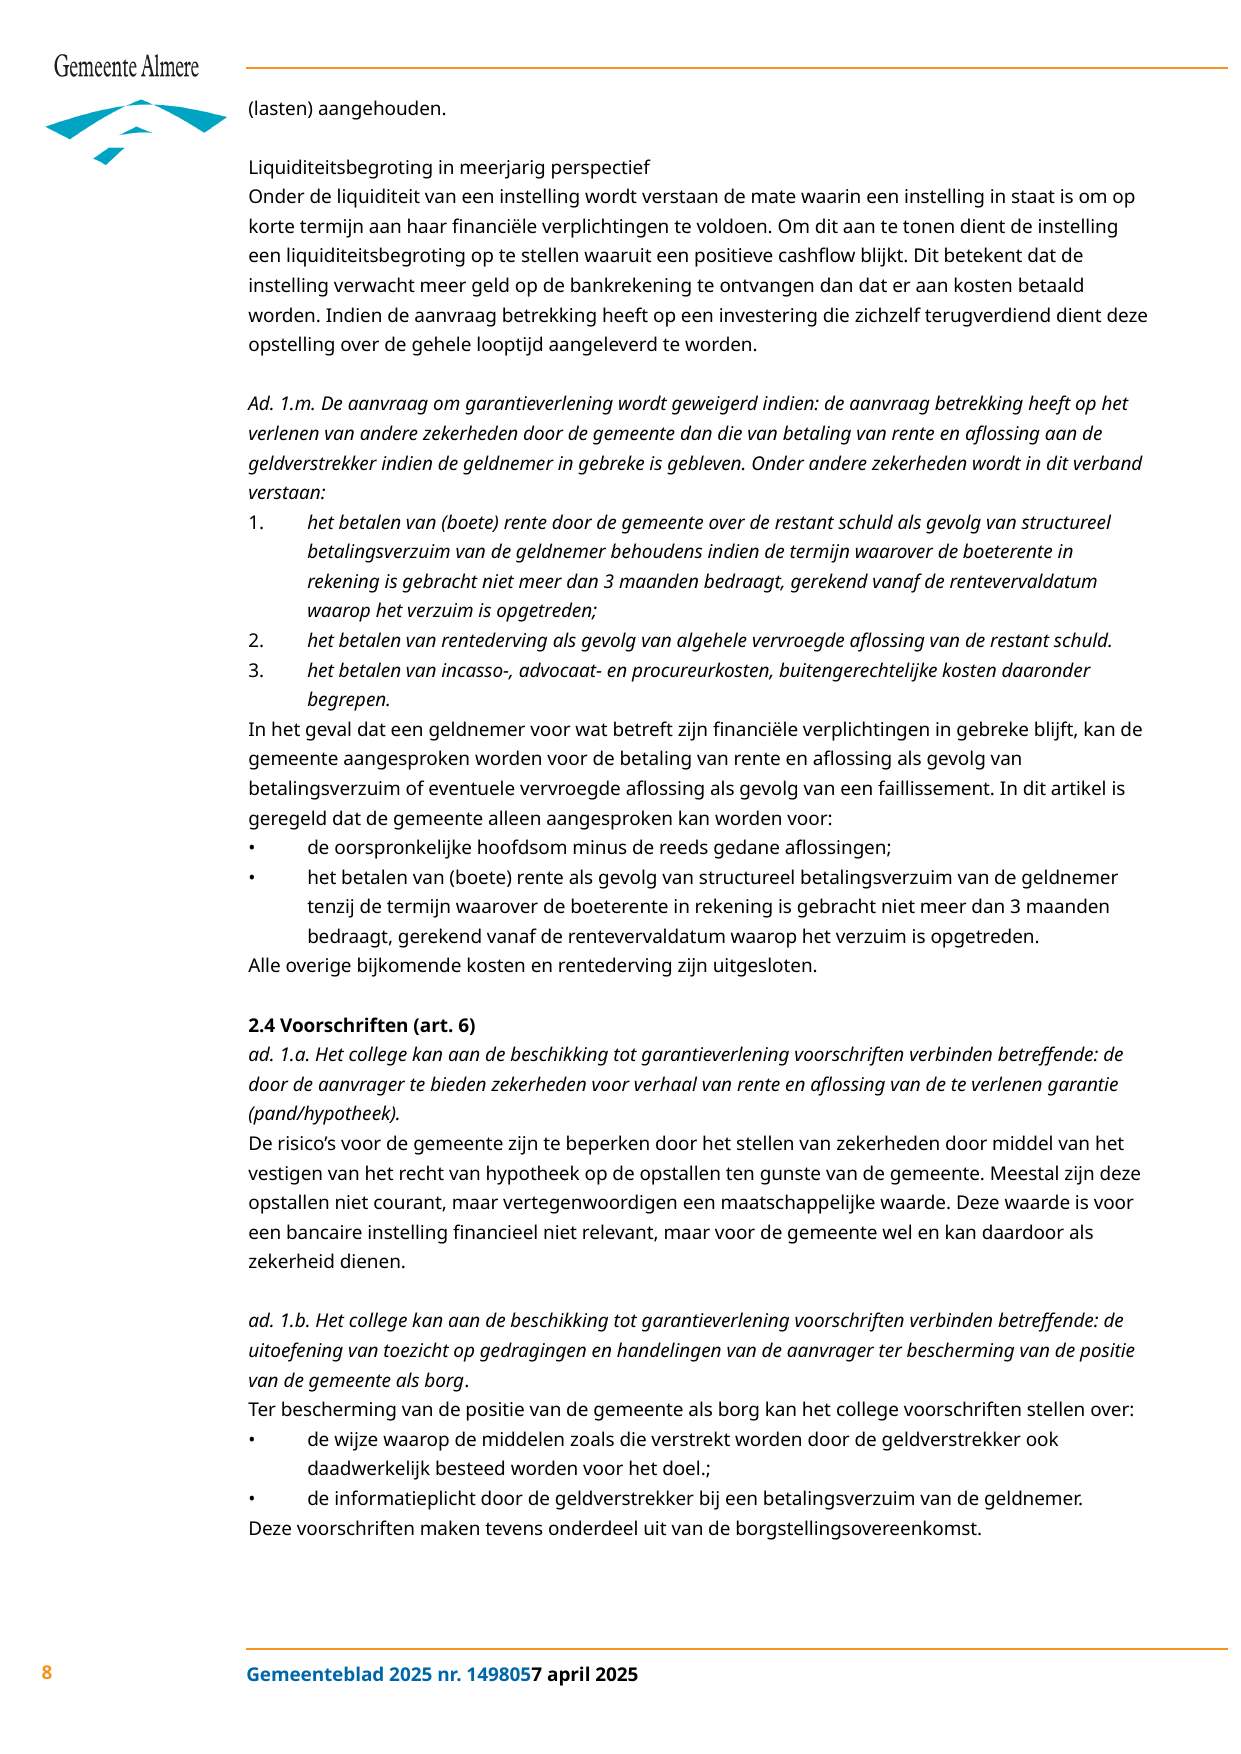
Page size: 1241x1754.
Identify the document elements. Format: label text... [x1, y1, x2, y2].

picture [41, 47, 231, 172]
text In het geval dat een geldnemer voor wat betreft zijn financiële verplichtingen in gebreke blijft, kan de gemeente aangesproken worden voor de betaling van rente en aflossing als gevolg van betalingsverzuim of eventuele vervroegde aflossing als gevolg van een faillissement. In dit artikel is geregeld dat de gemeente alleen aangesproken kan worden voor: [248, 716, 1152, 831]
list het betalen van rentederving als gevolg van algehele vervroegde aflossing van de restant schuld. [248, 627, 1152, 653]
text ad. 1.a. Het college kan aan de beschikking tot garantieverlening voorschriften verbinden betreffende: de door de aanvrager te bieden zekerheden voor verhaal van rente en aflossing van de te verlenen garantie (pand/hypotheek). [248, 1041, 1152, 1126]
list het betalen van (boete) rente door de gemeente over de restant schuld als gevolg van structureel betalingsverzuim van de geldnemer behoudens indien de termijn waarover de boeterente in rekening is gebracht niet meer dan 3 maanden bedraagt, gerekend vanaf de rentevervaldatum waarop het verzuim is opgetreden; [248, 509, 1152, 623]
text ad. 1.b. Het college kan aan de beschikking tot garantieverlening voorschriften verbinden betreffende: de uitoefening van toezicht op gedragingen en handelingen van de aanvrager ter bescherming van de positie van de gemeente als borg. [248, 1308, 1152, 1393]
text Ad. 1.m. De aanvraag om garantieverlening wordt geweigerd indien: de aanvraag betrekking heeft op het verlenen van andere zekerheden door de gemeente dan die van betaling van rente en aflossing aan de geldverstrekker indien de geldnemer in gebreke is gebleven. Onder andere zekerheden wordt in dit verband verstaan: [248, 391, 1152, 505]
list het betalen van (boete) rente als gevolg van structureel betalingsverzuim van de geldnemer tenzij de termijn waarover de boeterente in rekening is gebracht niet meer dan 3 maanden bedraagt, gerekend vanaf de rentevervaldatum waarop het verzuim is opgetreden. [248, 864, 1152, 949]
list het betalen van incasso-, advocaat- en procureurkosten, buitengerechtelijke kosten daaronder begrepen. [248, 657, 1152, 712]
text Deze voorschriften maken tevens onderdeel uit van de borgstellingsovereenkomst. [248, 1515, 1152, 1541]
list de informatieplicht door de geldverstrekker bij een betalingsverzuim van de geldnemer. [248, 1485, 1152, 1511]
text De risico’s voor de gemeente zijn te beperken door het stellen van zekerheden door middel van het vestigen van het recht van hypotheek op de opstallen ten gunste van de gemeente. Meestal zijn deze opstallen niet courant, maar vertegenwoordigen een maatschappelijke waarde. Deze waarde is voor een bancaire instelling financieel niet relevant, maar voor de gemeente wel en kan daardoor als zekerheid dienen. [248, 1130, 1152, 1274]
text 2.4 Voorschriften (art. 6) [248, 1012, 1152, 1038]
text Ter bescherming van de positie van de gemeente als borg kan het college voorschriften stellen over: [248, 1396, 1152, 1422]
text (lasten) aangehouden. [248, 95, 1152, 121]
list de wijze waarop de middelen zoals die verstrekt worden door de geldverstrekker ook daadwerkelijk besteed worden voor het doel.; [248, 1426, 1152, 1481]
text Alle overige bijkomende kosten en rentederving zijn uitgesloten. [248, 953, 1152, 978]
text Liquiditeitsbegroting in meerjarig perspectief [248, 154, 1152, 180]
list de oorspronkelijke hoofdsom minus de reeds gedane aflossingen; [248, 834, 1152, 860]
text Onder de liquiditeit van een instelling wordt verstaan de mate waarin een instelling in staat is om op korte termijn aan haar financiële verplichtingen te voldoen. Om dit aan te tonen dient de instelling een liquiditeitsbegroting op te stellen waaruit een positieve cashflow blijkt. Dit betekent dat de instelling verwacht meer geld op de bankrekening te ontvangen dan dat er aan kosten betaald worden. Indien de aanvraag betrekking heeft op een investering die zichzelf terugverdiend dient deze opstelling over de gehele looptijd aangeleverd te worden. [248, 183, 1152, 357]
